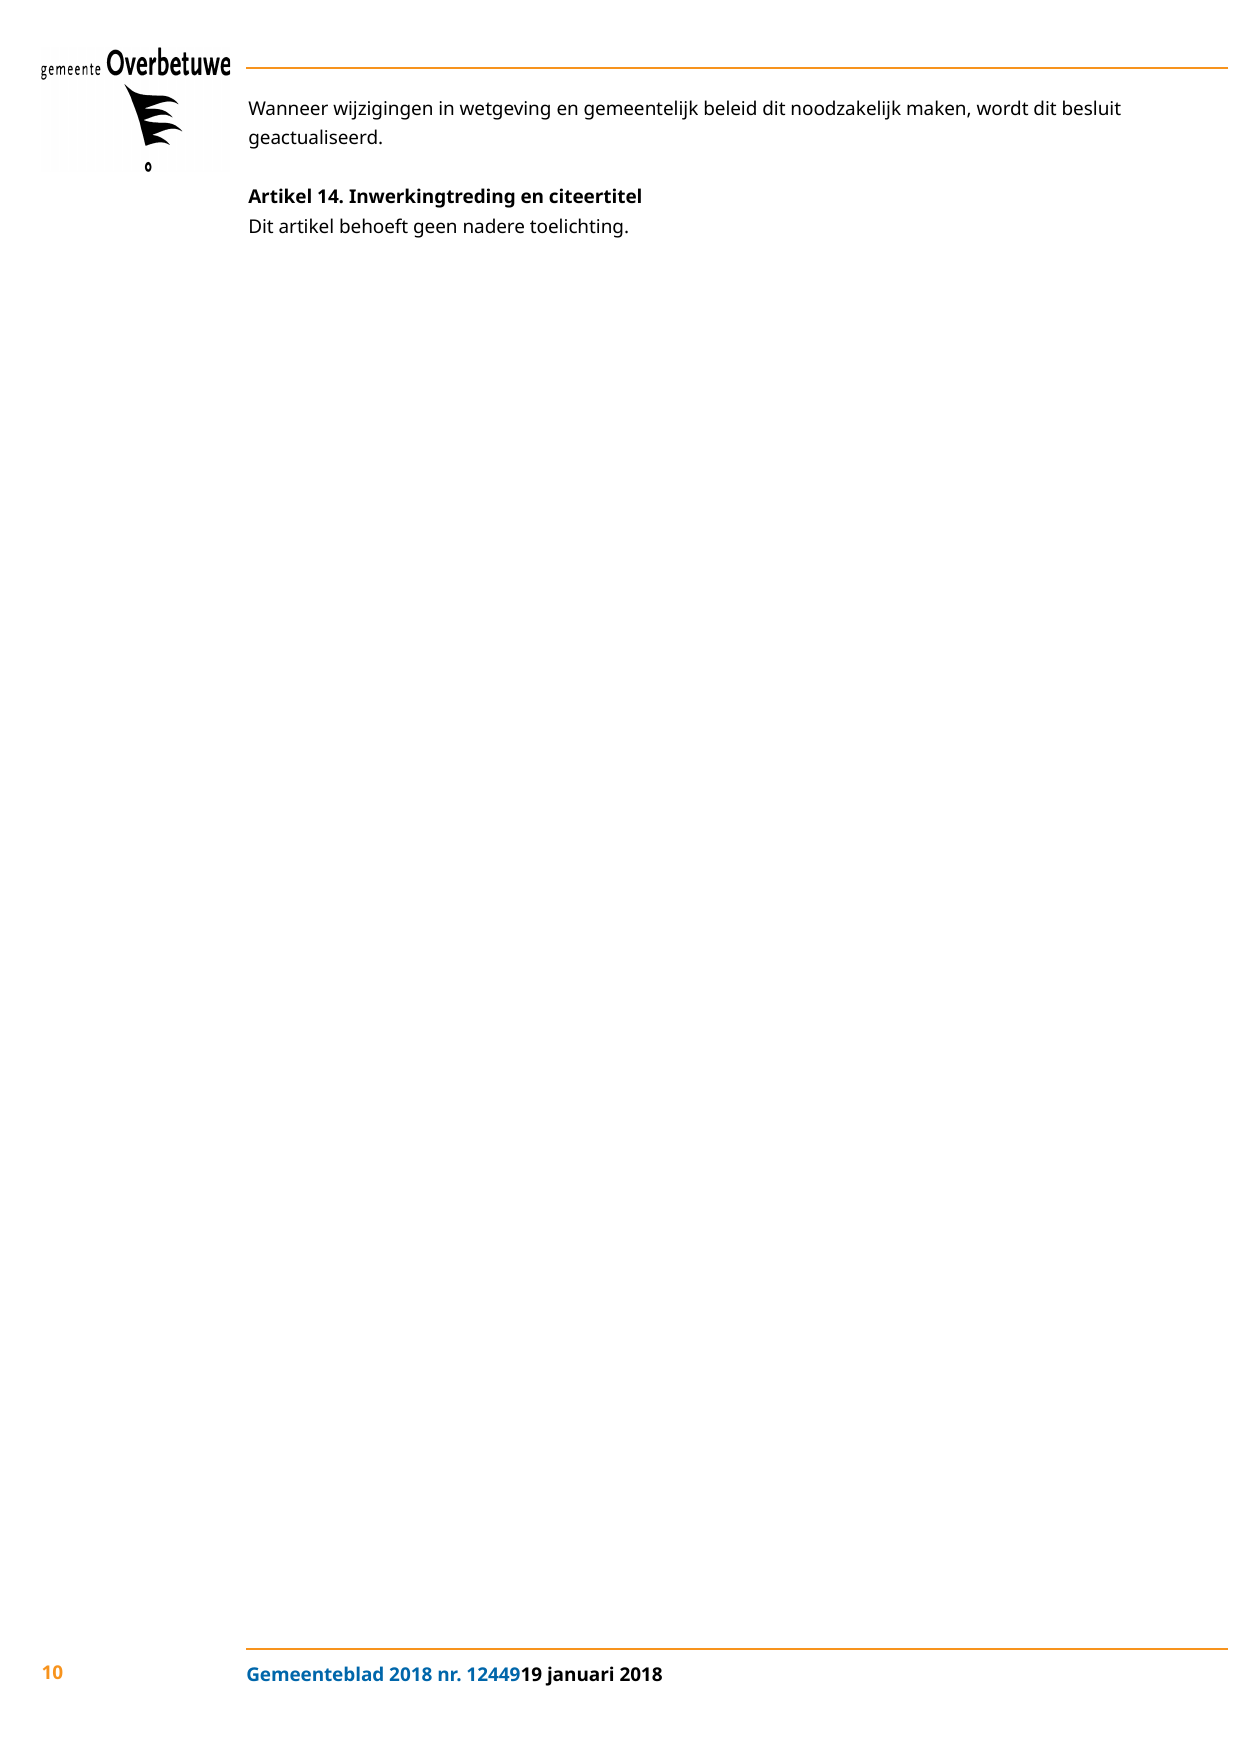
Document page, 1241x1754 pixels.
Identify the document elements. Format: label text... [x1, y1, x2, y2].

text Artikel 14. Inwerkingtreding en citeertitel [248, 183, 1152, 209]
text Dit artikel behoeft geen nadere toelichting. [248, 213, 1152, 239]
text Wanneer wijzigingen in wetgeving en gemeentelijk beleid dit noodzakelijk maken, wordt dit besluit geactualiseerd. [248, 95, 1152, 150]
picture [41, 47, 231, 172]
